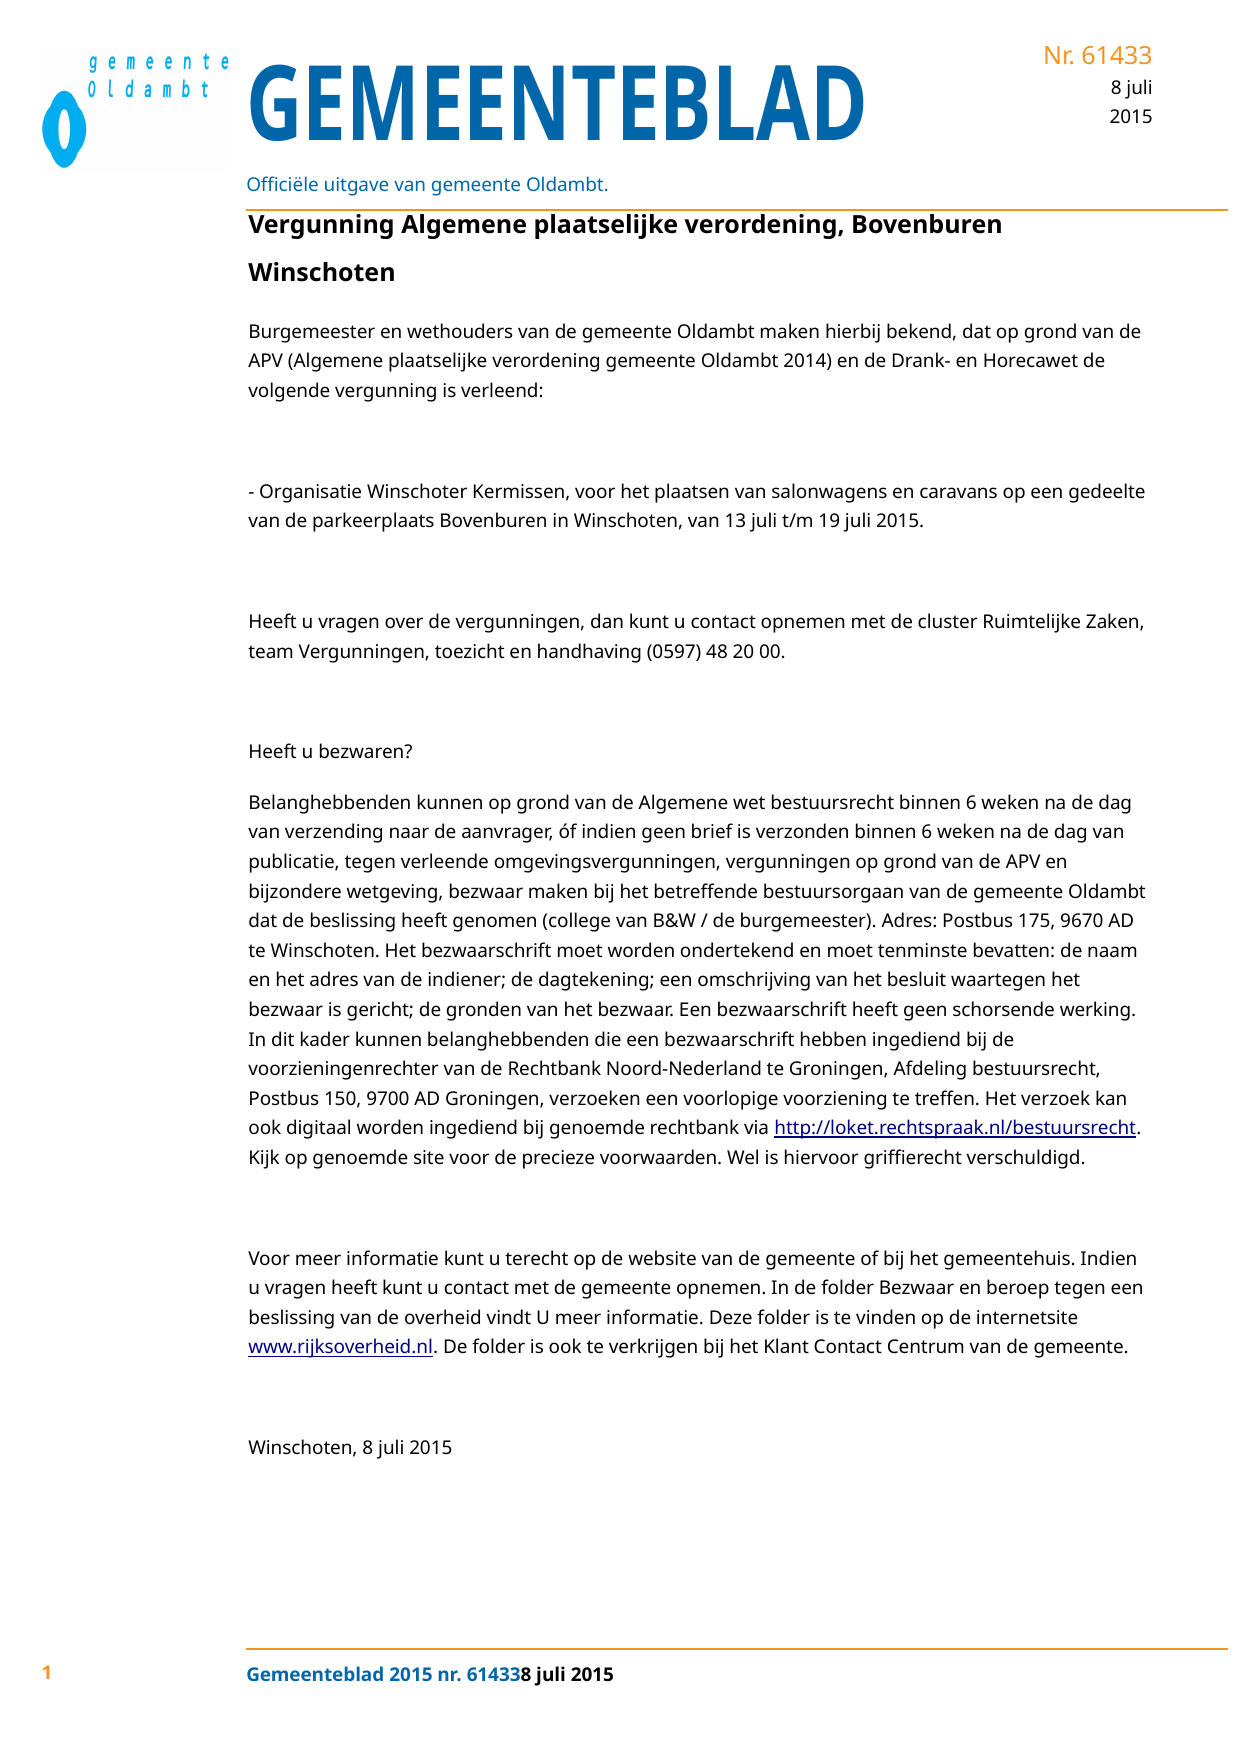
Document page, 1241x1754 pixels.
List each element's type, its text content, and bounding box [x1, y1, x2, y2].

text Burgemeester en wethouders van de gemeente Oldambt maken hierbij bekend, dat op grond van de APV (Algemene plaatselijke verordening gemeente Oldambt 2014) en de Drank- en Horecawet de volgende vergunning is verleend: [248, 318, 1152, 403]
text Heeft u vragen over de vergunningen, dan kunt u contact opnemen met de cluster Ruimtelijke Zaken, team Vergunningen, toezicht en handhaving (0597) 48 20 00. [248, 608, 1152, 664]
text Winschoten, 8 juli 2015 [248, 1434, 1152, 1460]
text - Organisatie Winschoter Kermissen, voor het plaatsen van salonwagens en caravans op een gedeelte van de parkeerplaats Bovenburen in Winschoten, van 13 juli t/m 19 juli 2015. [248, 478, 1152, 533]
text Voor meer informatie kunt u terecht op de website van de gemeente of bij het gemeentehuis. Indien u vragen heeft kunt u contact met de gemeente opnemen. In de folder Bezwaar en beroep tegen een beslissing van de overheid vindt U meer informatie. Deze folder is te vinden op de internetsite www.rijksoverheid.nl. De folder is ook te verkrijgen bij het Klant Contact Centrum van de gemeente. [248, 1245, 1152, 1359]
text Vergunning Algemene plaatselijke verordening, Bovenburen Winschoten [248, 211, 1152, 288]
picture [41, 47, 231, 172]
text Belanghebbenden kunnen op grond van de Algemene wet bestuursrecht binnen 6 weken na de dag van verzending naar de aanvrager, óf indien geen brief is verzonden binnen 6 weken na de dag van publicatie, tegen verleende omgevingsvergunningen, vergunningen op grond van de APV en bijzondere wetgeving, bezwaar maken bij het betreffende bestuursorgaan van de gemeente Oldambt dat de beslissing heeft genomen (college van B&W / de burgemeester). Adres: Postbus 175, 9670 AD te Winschoten. Het bezwaarschrift moet worden ondertekend en moet tenminste bevatten: de naam en het adres van de indiener; de dagtekening; een omschrijving van het besluit waartegen het bezwaar is gericht; de gronden van het bezwaar. Een bezwaarschrift heeft geen schorsende werking. In dit kader kunnen belanghebbenden die een bezwaarschrift hebben ingediend bij de voorzieningenrechter van de Rechtbank Noord-Nederland te Groningen, Afdeling bestuursrecht, Postbus 150, 9700 AD Groningen, verzoeken een voorlopige voorziening te treffen. Het verzoek kan ook digitaal worden ingediend bij genoemde rechtbank via http://loket.rechtspraak.nl/bestuursrecht. Kijk op genoemde site voor de precieze voorwaarden. Wel is hiervoor griffierecht verschuldigd. [248, 789, 1152, 1170]
text Heeft u bezwaren? [248, 739, 1152, 764]
